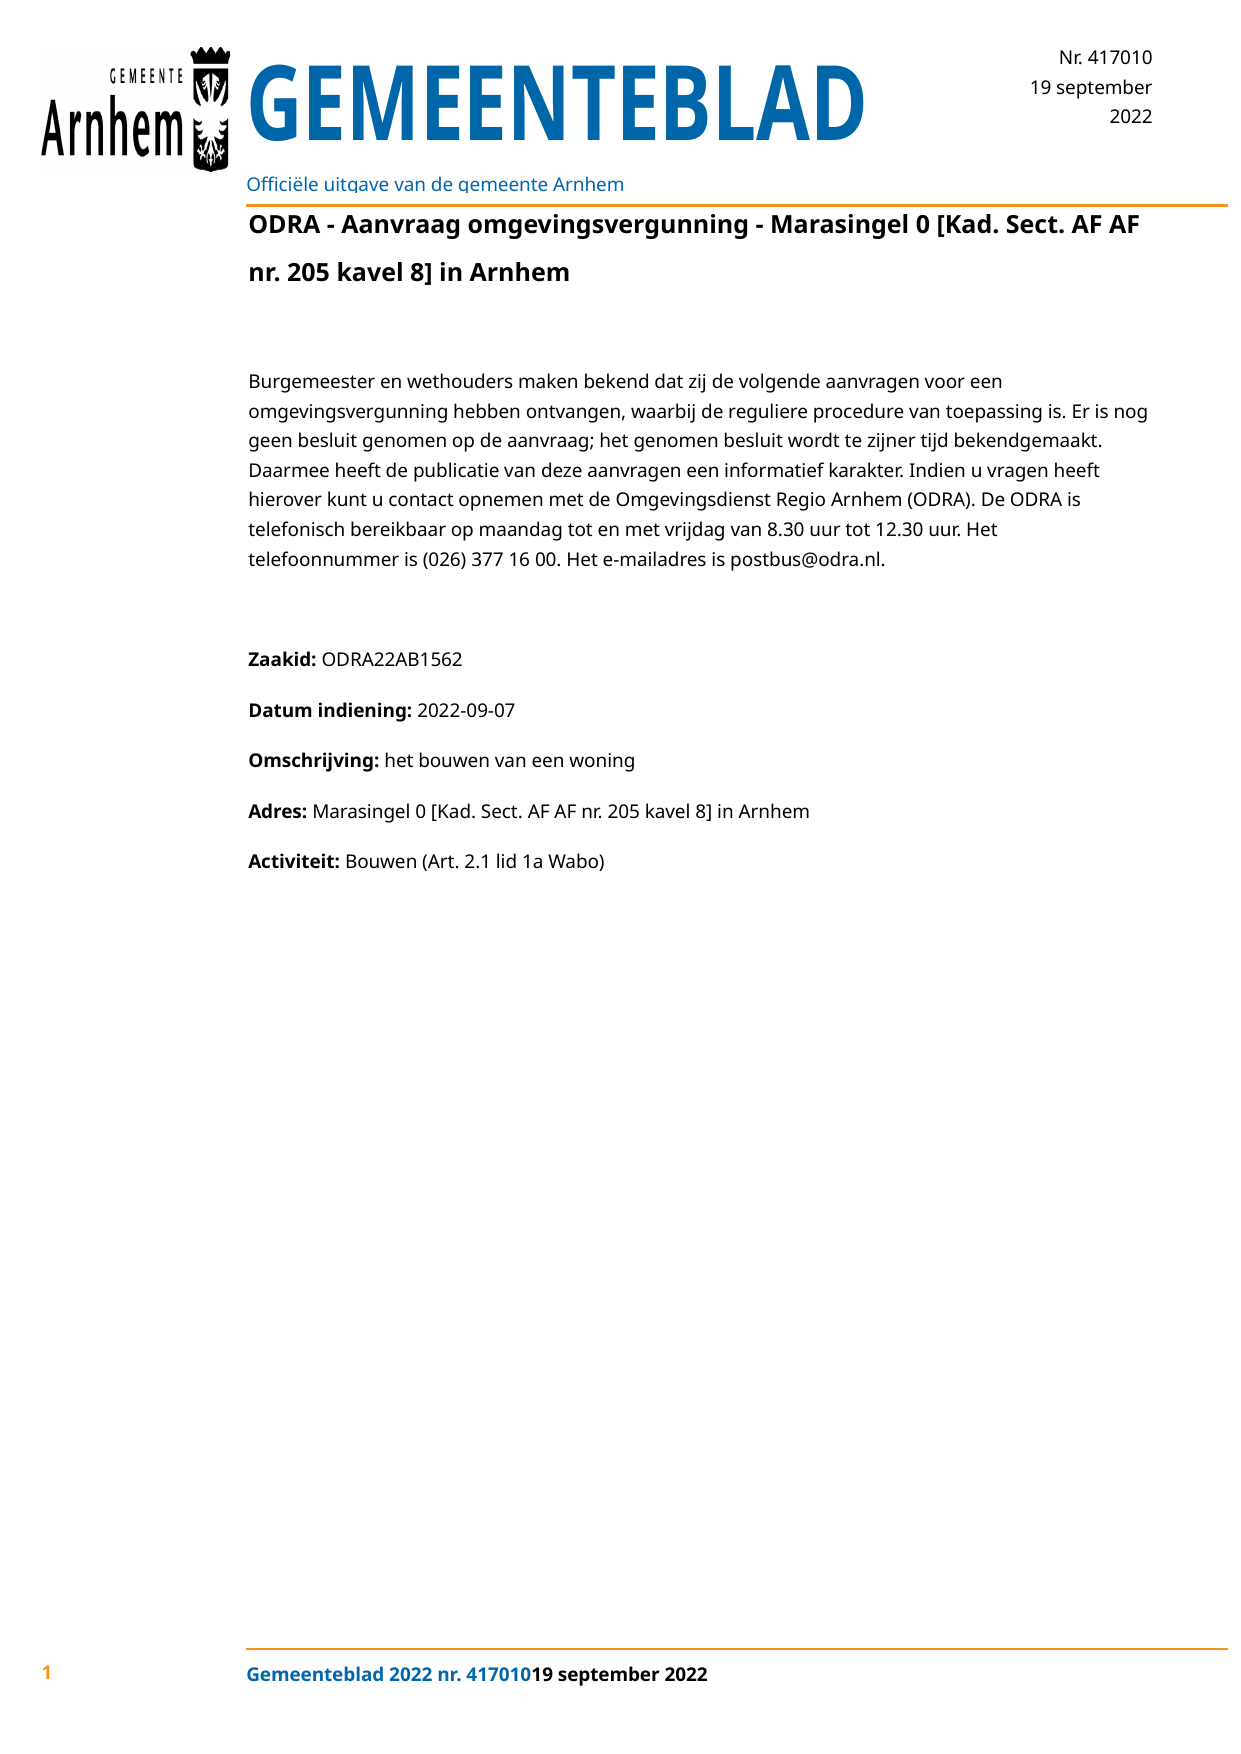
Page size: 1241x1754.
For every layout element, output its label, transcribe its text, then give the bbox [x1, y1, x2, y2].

text Zaakid: ODRA22AB1562 [248, 647, 1152, 672]
text Activiteit: Bouwen (Art. 2.1 lid 1a Wabo) [248, 848, 1152, 874]
text Burgemeester en wethouders maken bekend dat zij de volgende aanvragen voor een omgevingsvergunning hebben ontvangen, waarbij de reguliere procedure van toepassing is. Er is nog geen besluit genomen op de aanvraag; het genomen besluit wordt te zijner tijd bekendgemaakt. Daarmee heeft de publicatie van deze aanvragen een informatief karakter. Indien u vragen heeft hierover kunt u contact opnemen met de Omgevingsdienst Regio Arnhem (ODRA). De ODRA is telefonisch bereikbaar op maandag tot en met vrijdag van 8.30 uur tot 12.30 uur. Het telefoonnummer is (026) 377 16 00. Het e-mailadres is postbus@odra.nl. [248, 368, 1152, 572]
text Omschrijving: het bouwen van een woning [248, 747, 1152, 773]
text Adres: Marasingel 0 [Kad. Sect. AF AF nr. 205 kavel 8] in Arnhem [248, 798, 1152, 824]
picture [41, 47, 231, 172]
text ODRA - Aanvraag omgevingsvergunning - Marasingel 0 [Kad. Sect. AF AF nr. 205 kavel 8] in Arnhem [248, 207, 1152, 288]
text Datum indiening: 2022-09-07 [248, 697, 1152, 723]
